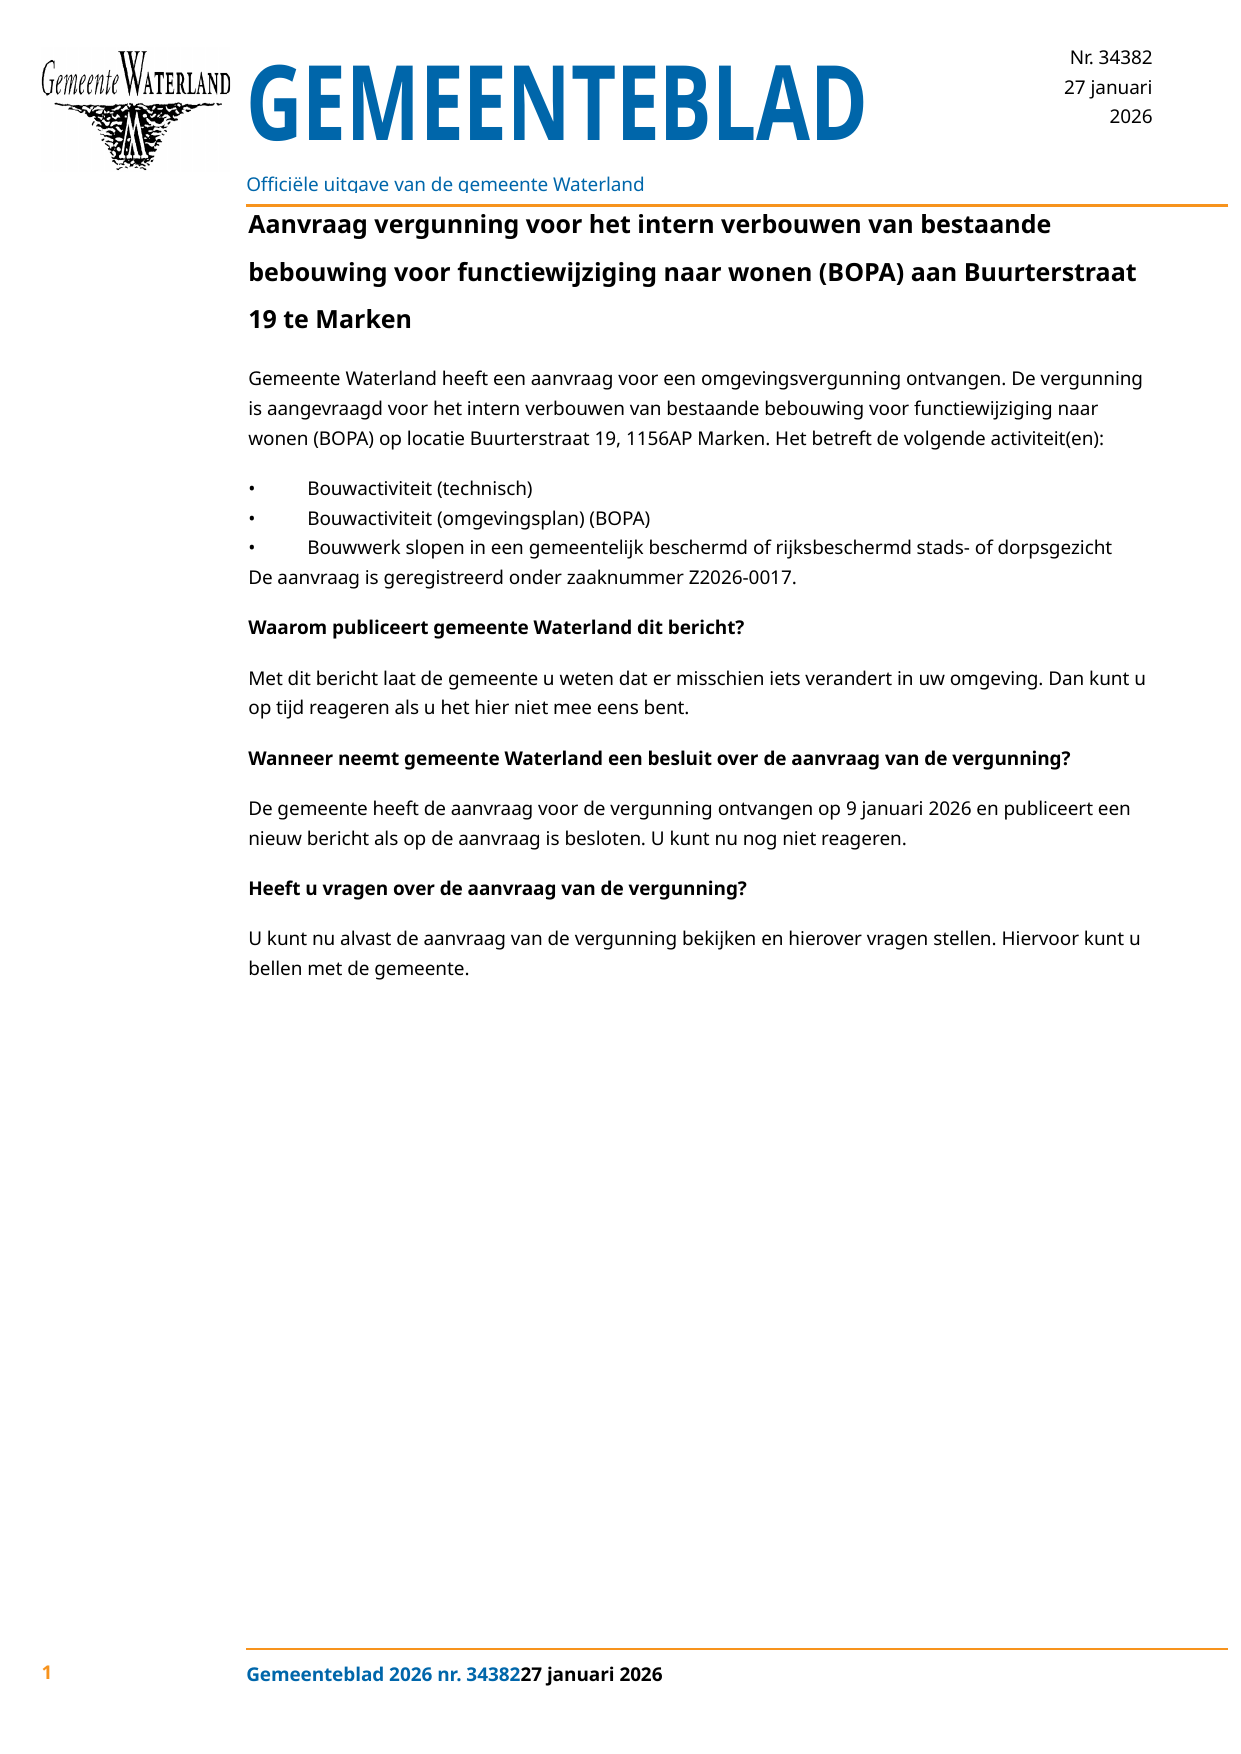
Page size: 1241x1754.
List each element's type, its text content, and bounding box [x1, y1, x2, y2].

text Met dit bericht laat de gemeente u weten dat er misschien iets verandert in uw omgeving. Dan kunt u op tijd reageren als u het hier niet mee eens bent. [248, 665, 1152, 720]
text Gemeente Waterland heeft een aanvraag voor een omgevingsvergunning ontvangen. De vergunning is aangevraagd voor het intern verbouwen van bestaande bebouwing voor functiewijziging naar wonen (BOPA) op locatie Buurterstraat 19, 1156AP Marken. Het betreft de volgende activiteit(en): [248, 366, 1152, 450]
text Aanvraag vergunning voor het intern verbouwen van bestaande bebouwing voor functiewijziging naar wonen (BOPA) aan Buurterstraat 19 te Marken [248, 207, 1152, 336]
picture [41, 47, 231, 172]
text Wanneer neemt gemeente Waterland een besluit over de aanvraag van de vergunning? [248, 745, 1152, 770]
text U kunt nu alvast de aanvraag van de vergunning bekijken en hierover vragen stellen. Hiervoor kunt u bellen met de gemeente. [248, 926, 1152, 981]
list Bouwwerk slopen in een gemeentelijk beschermd of rijksbeschermd stads- of dorpsgezicht [248, 534, 1152, 560]
list Bouwactiviteit (technisch) [248, 475, 1152, 501]
text De gemeente heeft de aanvraag voor de vergunning ontvangen op 9 januari 2026 en publiceert een nieuw bericht als op de aanvraag is besloten. U kunt nu nog niet reageren. [248, 795, 1152, 850]
text De aanvraag is geregistreerd onder zaaknummer Z2026-0017. [248, 564, 1152, 589]
text Heeft u vragen over de aanvraag van de vergunning? [248, 875, 1152, 901]
list Bouwactiviteit (omgevingsplan) (BOPA) [248, 505, 1152, 530]
text Waarom publiceert gemeente Waterland dit bericht? [248, 614, 1152, 640]
